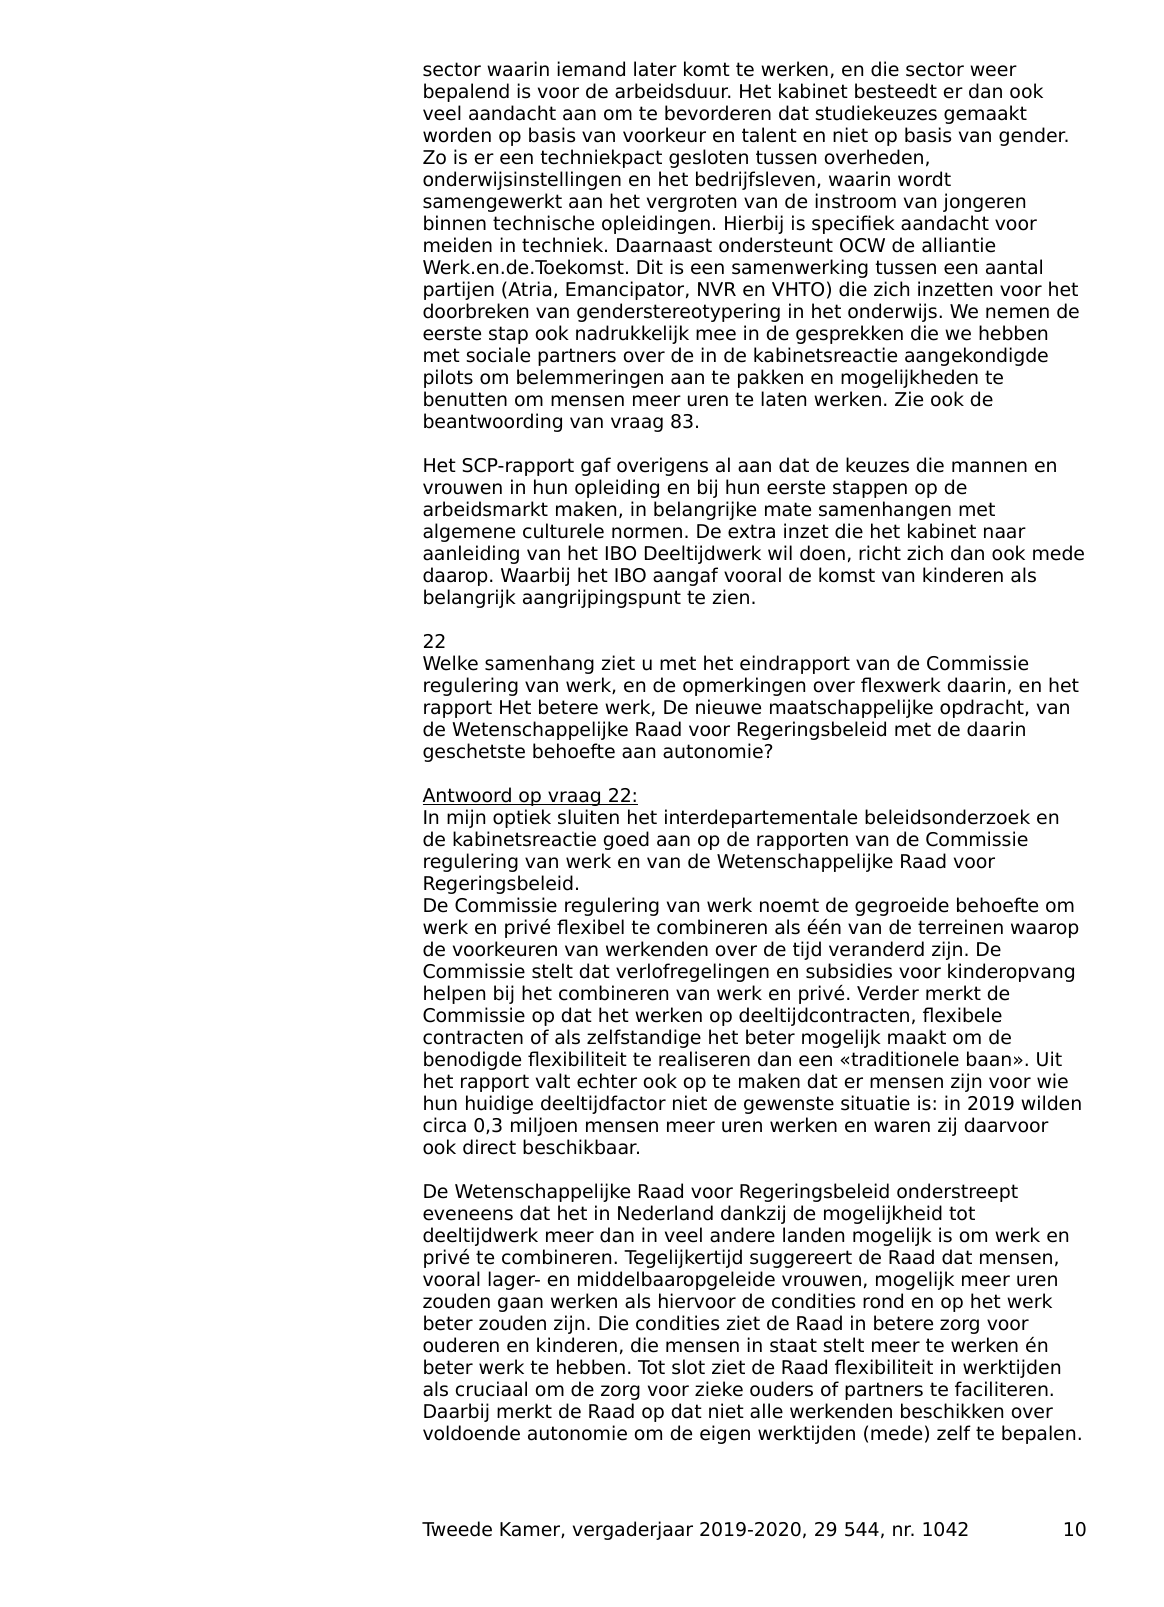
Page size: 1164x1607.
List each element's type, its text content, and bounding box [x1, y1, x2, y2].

text In mijn optiek sluiten het interdepartementale beleidsonderzoek en de kabinetsreactie goed aan op de rapporten van de Commissie regulering van werk en van de Wetenschappelijke Raad voor Regeringsbeleid. [422, 807, 1087, 895]
text Welke samenhang ziet u met het eindrapport van de Commissie regulering van werk, en de opmerkingen over flexwerk daarin, en het rapport Het betere werk, De nieuwe maatschappelijke opdracht, van de Wetenschappelijke Raad voor Regeringsbeleid met de daarin geschetste behoefte aan autonomie? [422, 653, 1087, 763]
text Het SCP-rapport gaf overigens al aan dat de keuzes die mannen en vrouwen in hun opleiding en bij hun eerste stappen op de arbeidsmarkt maken, in belangrijke mate samenhangen met algemene culturele normen. De extra inzet die het kabinet naar aanleiding van het IBO Deeltijdwerk wil doen, richt zich dan ook mede daarop. Waarbij het IBO aangaf vooral de komst van kinderen als belangrijk aangrijpingspunt te zien. [422, 455, 1087, 609]
text Antwoord op vraag 22: [422, 785, 1087, 807]
text De Commissie regulering van werk noemt de gegroeide behoefte om werk en privé flexibel te combineren als één van de terreinen waarop de voorkeuren van werkenden over de tijd veranderd zijn. De Commissie stelt dat verlofregelingen en subsidies voor kinderopvang helpen bij het combineren van werk en privé. Verder merkt de Commissie op dat het werken op deeltijdcontracten, flexibele contracten of als zelfstandige het beter mogelijk maakt om de benodigde flexibiliteit te realiseren dan een «traditionele baan». Uit het rapport valt echter ook op te maken dat er mensen zijn voor wie hun huidige deeltijdfactor niet de gewenste situatie is: in 2019 wilden circa 0,3 miljoen mensen meer uren werken en waren zij daarvoor ook direct beschikbaar. [422, 895, 1087, 1159]
text sector waarin iemand later komt te werken, en die sector weer bepalend is voor de arbeidsduur. Het kabinet besteedt er dan ook veel aandacht aan om te bevorderen dat studiekeuzes gemaakt worden op basis van voorkeur en talent en niet op basis van gender. Zo is er een techniekpact gesloten tussen overheden, onderwijsinstellingen en het bedrijfsleven, waarin wordt samengewerkt aan het vergroten van de instroom van jongeren binnen technische opleidingen. Hierbij is specifiek aandacht voor meiden in techniek. Daarnaast ondersteunt OCW de alliantie Werk.en.de.Toekomst. Dit is een samenwerking tussen een aantal partijen (Atria, Emancipator, NVR en VHTO) die zich inzetten voor het doorbreken van genderstereotypering in het onderwijs. We nemen de eerste stap ook nadrukkelijk mee in de gesprekken die we hebben met sociale partners over de in de kabinetsreactie aangekondigde pilots om belemmeringen aan te pakken en mogelijkheden te benutten om mensen meer uren te laten werken. Zie ook de beantwoording van vraag 83. [422, 59, 1087, 433]
text De Wetenschappelijke Raad voor Regeringsbeleid onderstreept eveneens dat het in Nederland dankzij de mogelijkheid tot deeltijdwerk meer dan in veel andere landen mogelijk is om werk en privé te combineren. Tegelijkertijd suggereert de Raad dat mensen, vooral lager- en middelbaaropgeleide vrouwen, mogelijk meer uren zouden gaan werken als hiervoor de condities rond en op het werk beter zouden zijn. Die condities ziet de Raad in betere zorg voor ouderen en kinderen, die mensen in staat stelt meer te werken én beter werk te hebben. Tot slot ziet de Raad flexibiliteit in werktijden als cruciaal om de zorg voor zieke ouders of partners te faciliteren. Daarbij merkt de Raad op dat niet alle werkenden beschikken over voldoende autonomie om de eigen werktijden (mede) zelf te bepalen. [422, 1181, 1087, 1444]
text 22 [422, 631, 1087, 653]
